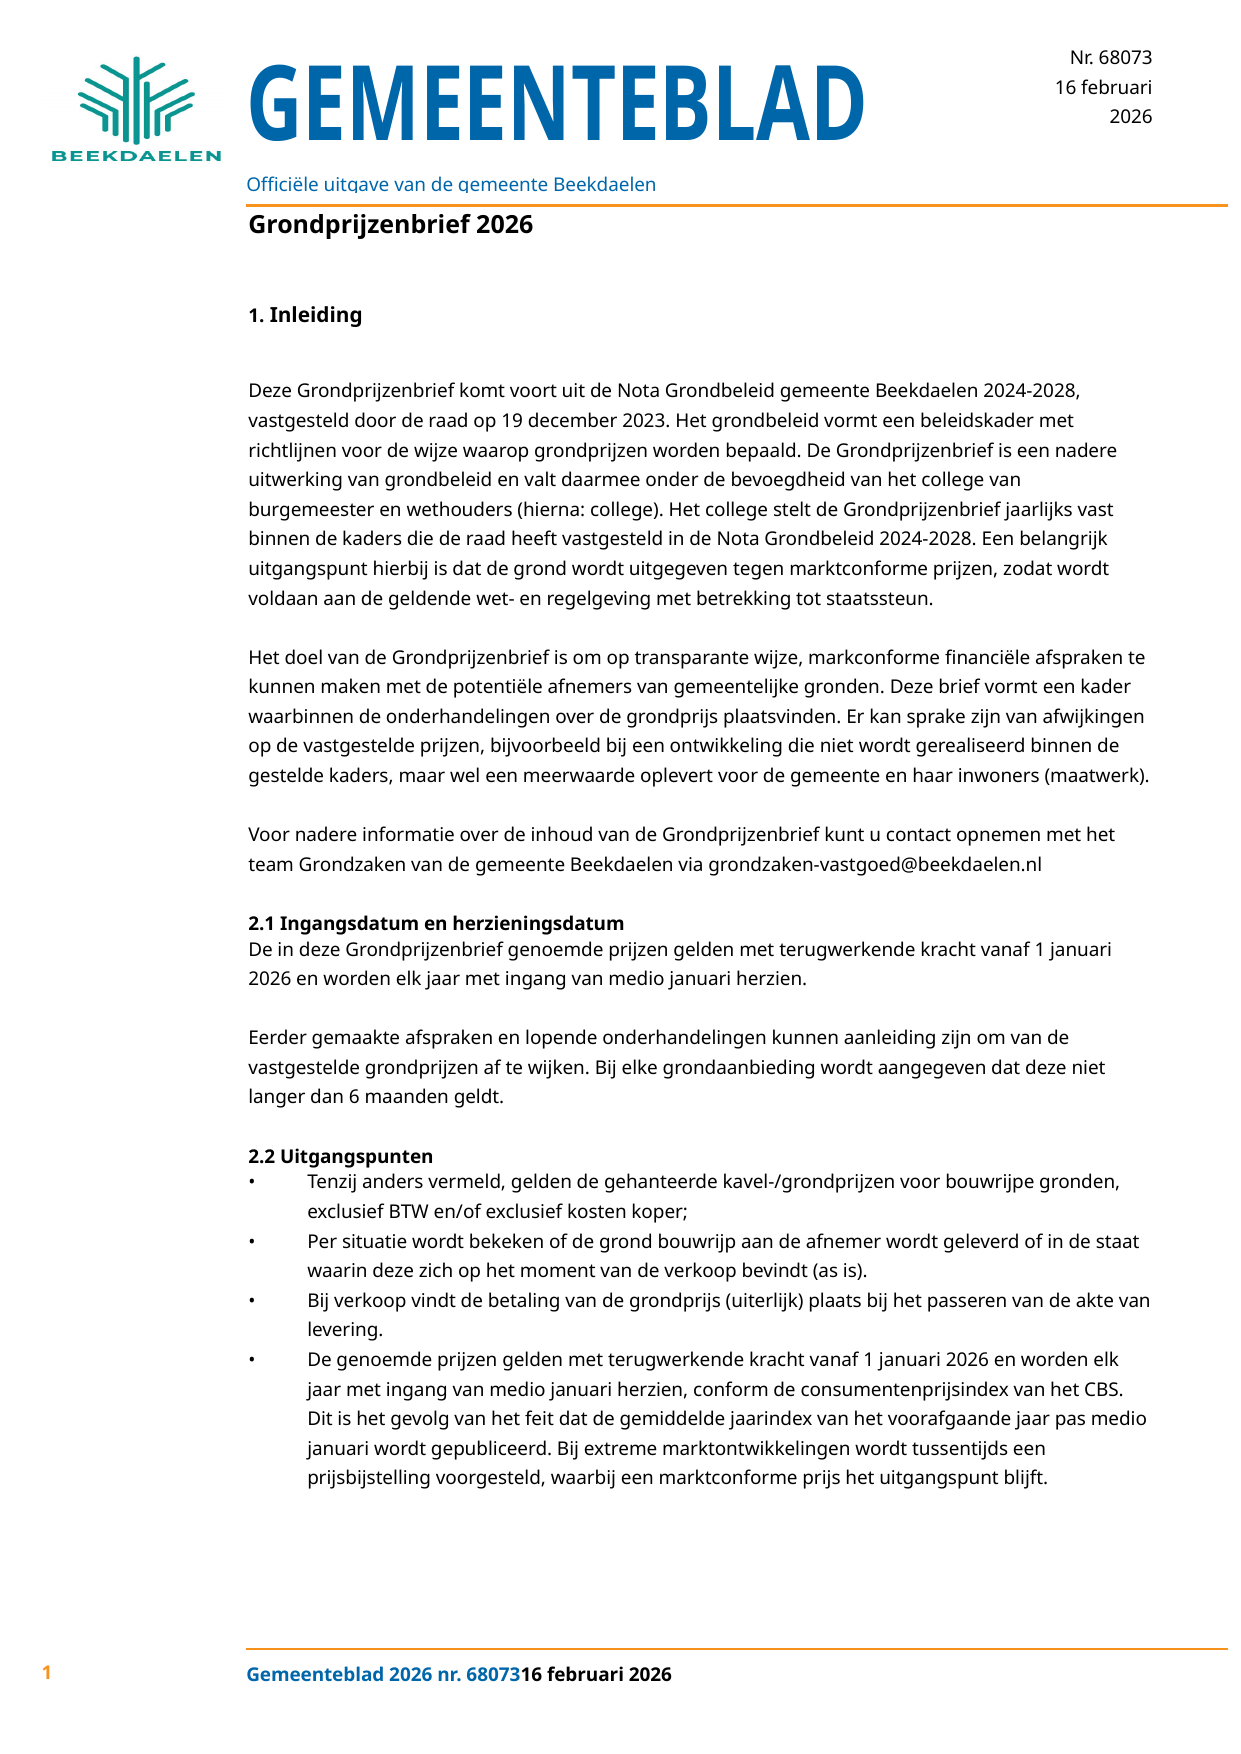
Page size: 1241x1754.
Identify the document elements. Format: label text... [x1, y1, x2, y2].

text De in deze Grondprijzenbrief genoemde prijzen gelden met terugwerkende kracht vanaf 1 januari 2026 en worden elk jaar met ingang van medio januari herzien. [248, 936, 1152, 991]
text Grondprijzenbrief 2026 [248, 207, 1152, 241]
list Per situatie wordt bekeken of de grond bouwrijp aan de afnemer wordt geleverd of in de staat waarin deze zich op het moment van de verkoop bevindt (as is). [248, 1228, 1152, 1283]
text 2.1 Ingangsdatum en herzieningsdatum [248, 910, 1152, 936]
text Het doel van de Grondprijzenbrief is om op transparante wijze, markconforme financiële afspraken te kunnen maken met de potentiële afnemers van gemeentelijke gronden. Deze brief vormt een kader waarbinnen de onderhandelingen over de grondprijs plaatsvinden. Er kan sprake zijn van afwijkingen op de vastgestelde prijzen, bijvoorbeeld bij een ontwikkeling die niet wordt gerealiseerd binnen de gestelde kaders, maar wel een meerwaarde oplevert voor de gemeente en haar inwoners (maatwerk). [248, 644, 1152, 788]
text 2.2 Uitgangspunten [248, 1143, 1152, 1169]
text Voor nadere informatie over de inhoud van de Grondprijzenbrief kunt u contact opnemen met het team Grondzaken van de gemeente Beekdaelen via grondzaken-vastgoed@beekdaelen.nl [248, 821, 1152, 877]
list De genoemde prijzen gelden met terugwerkende kracht vanaf 1 januari 2026 en worden elk jaar met ingang van medio januari herzien, conform de consumentenprijsindex van het CBS. Dit is het gevolg van het feit dat de gemiddelde jaarindex van het voorafgaande jaar pas medio januari wordt gepubliceerd. Bij extreme marktontwikkelingen wordt tussentijds een prijsbijstelling voorgesteld, waarbij een marktconforme prijs het uitgangspunt blijft. [248, 1346, 1152, 1490]
text 1. Inleiding [248, 300, 1152, 328]
list Tenzij anders vermeld, gelden de gehanteerde kavel-/grondprijzen voor bouwrijpe gronden, exclusief BTW en/of exclusief kosten koper; [248, 1169, 1152, 1224]
picture [41, 47, 231, 172]
list Bij verkoop vindt de betaling van de grondprijs (uiterlijk) plaats bij het passeren van de akte van levering. [248, 1287, 1152, 1342]
text Eerder gemaakte afspraken en lopende onderhandelingen kunnen aanleiding zijn om van de vastgestelde grondprijzen af te wijken. Bij elke grondaanbieding wordt aangegeven dat deze niet langer dan 6 maanden geldt. [248, 1024, 1152, 1109]
text Deze Grondprijzenbrief komt voort uit de Nota Grondbeleid gemeente Beekdaelen 2024-2028, vastgesteld door de raad op 19 december 2023. Het grondbeleid vormt een beleidskader met richtlijnen voor de wijze waarop grondprijzen worden bepaald. De Grondprijzenbrief is een nadere uitwerking van grondbeleid en valt daarmee onder de bevoegdheid van het college van burgemeester en wethouders (hierna: college). Het college stelt de Grondprijzenbrief jaarlijks vast binnen de kaders die de raad heeft vastgesteld in de Nota Grondbeleid 2024-2028. Een belangrijk uitgangspunt hierbij is dat de grond wordt uitgegeven tegen marktconforme prijzen, zodat wordt voldaan aan de geldende wet- en regelgeving met betrekking tot staatssteun. [248, 378, 1152, 610]
